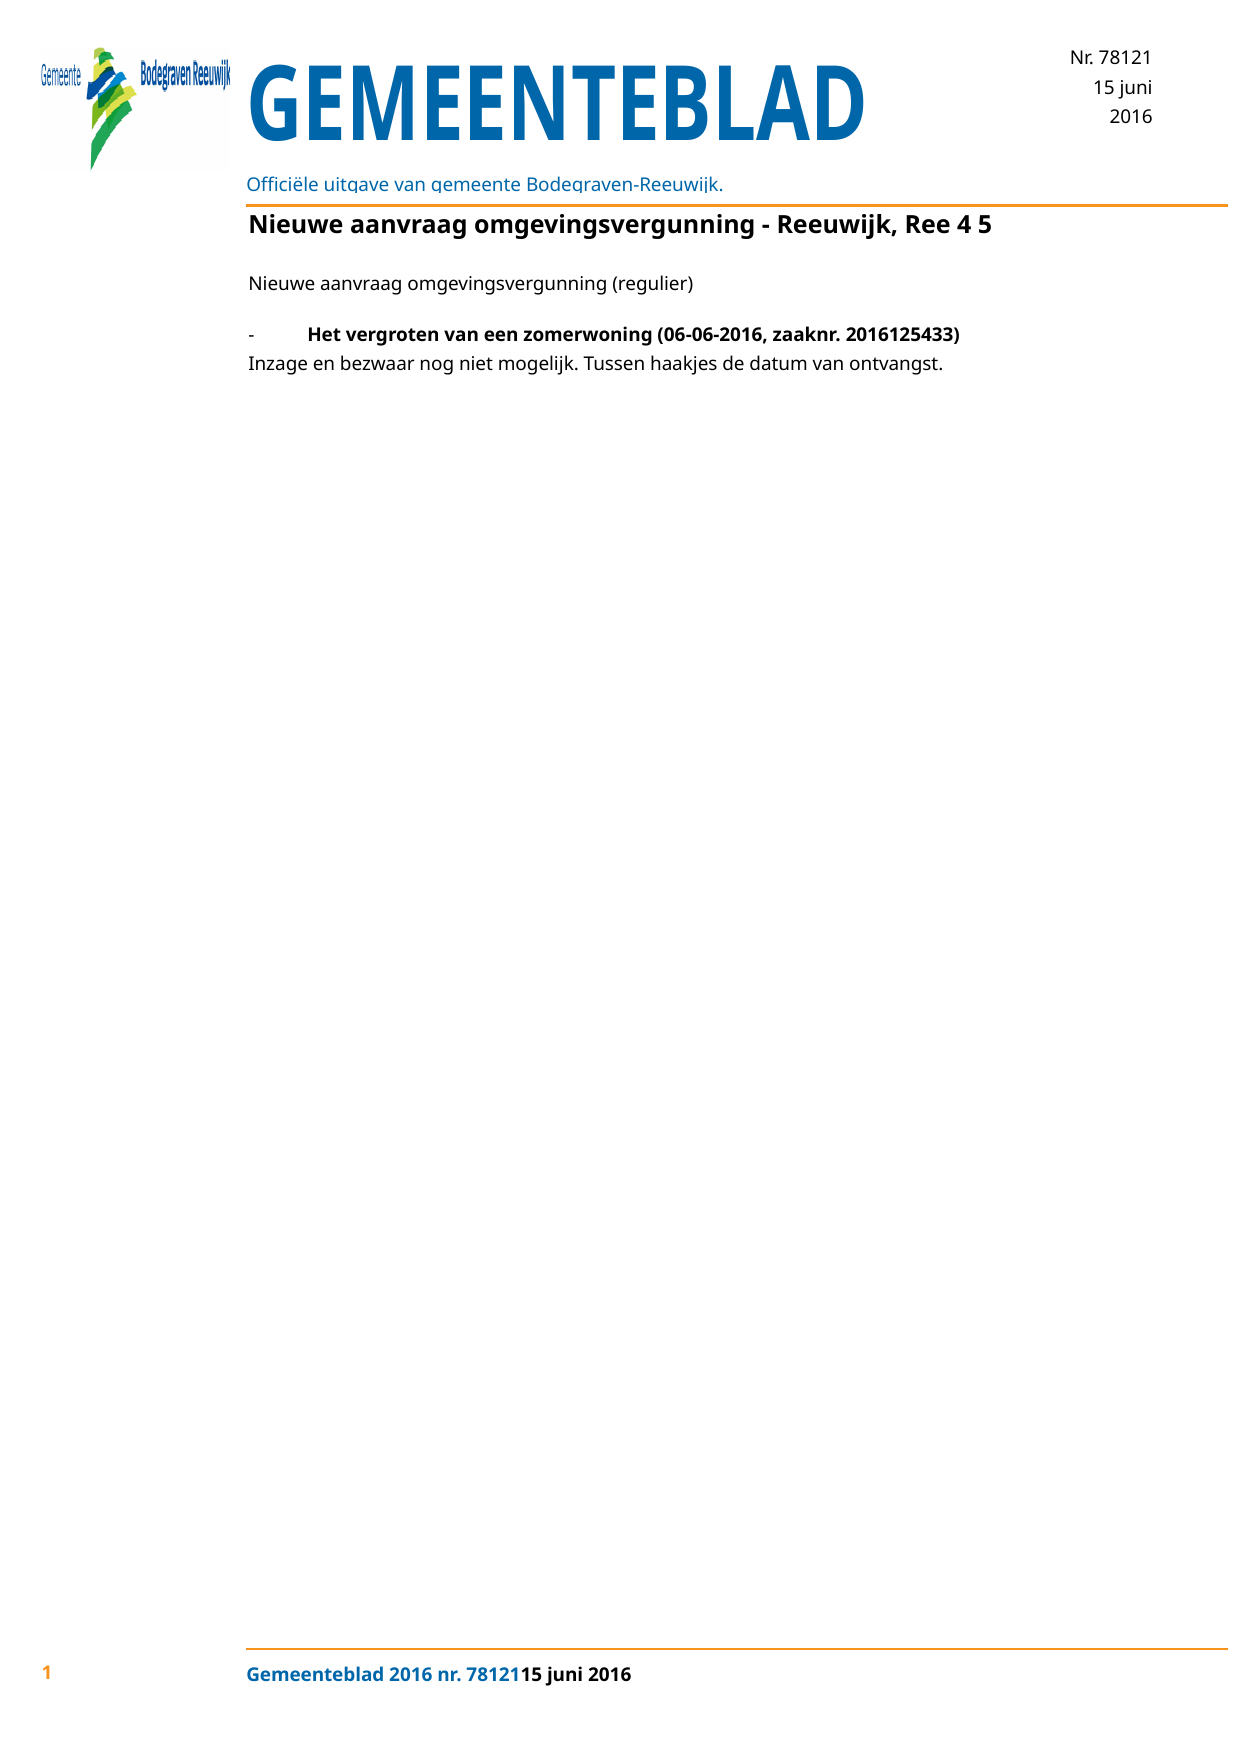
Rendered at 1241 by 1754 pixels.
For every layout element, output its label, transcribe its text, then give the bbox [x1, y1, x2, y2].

text Nieuwe aanvraag omgevingsvergunning (regulier) [248, 270, 1152, 296]
text Nieuwe aanvraag omgevingsvergunning - Reeuwijk, Ree 4 5 [248, 207, 1152, 241]
text Inzage en bezwaar nog niet mogelijk. Tussen haakjes de datum van ontvangst. [248, 350, 1152, 376]
list Het vergroten van een zomerwoning (06‑06‑2016, zaaknr. 2016125433) [248, 321, 1152, 346]
picture [41, 47, 231, 172]
